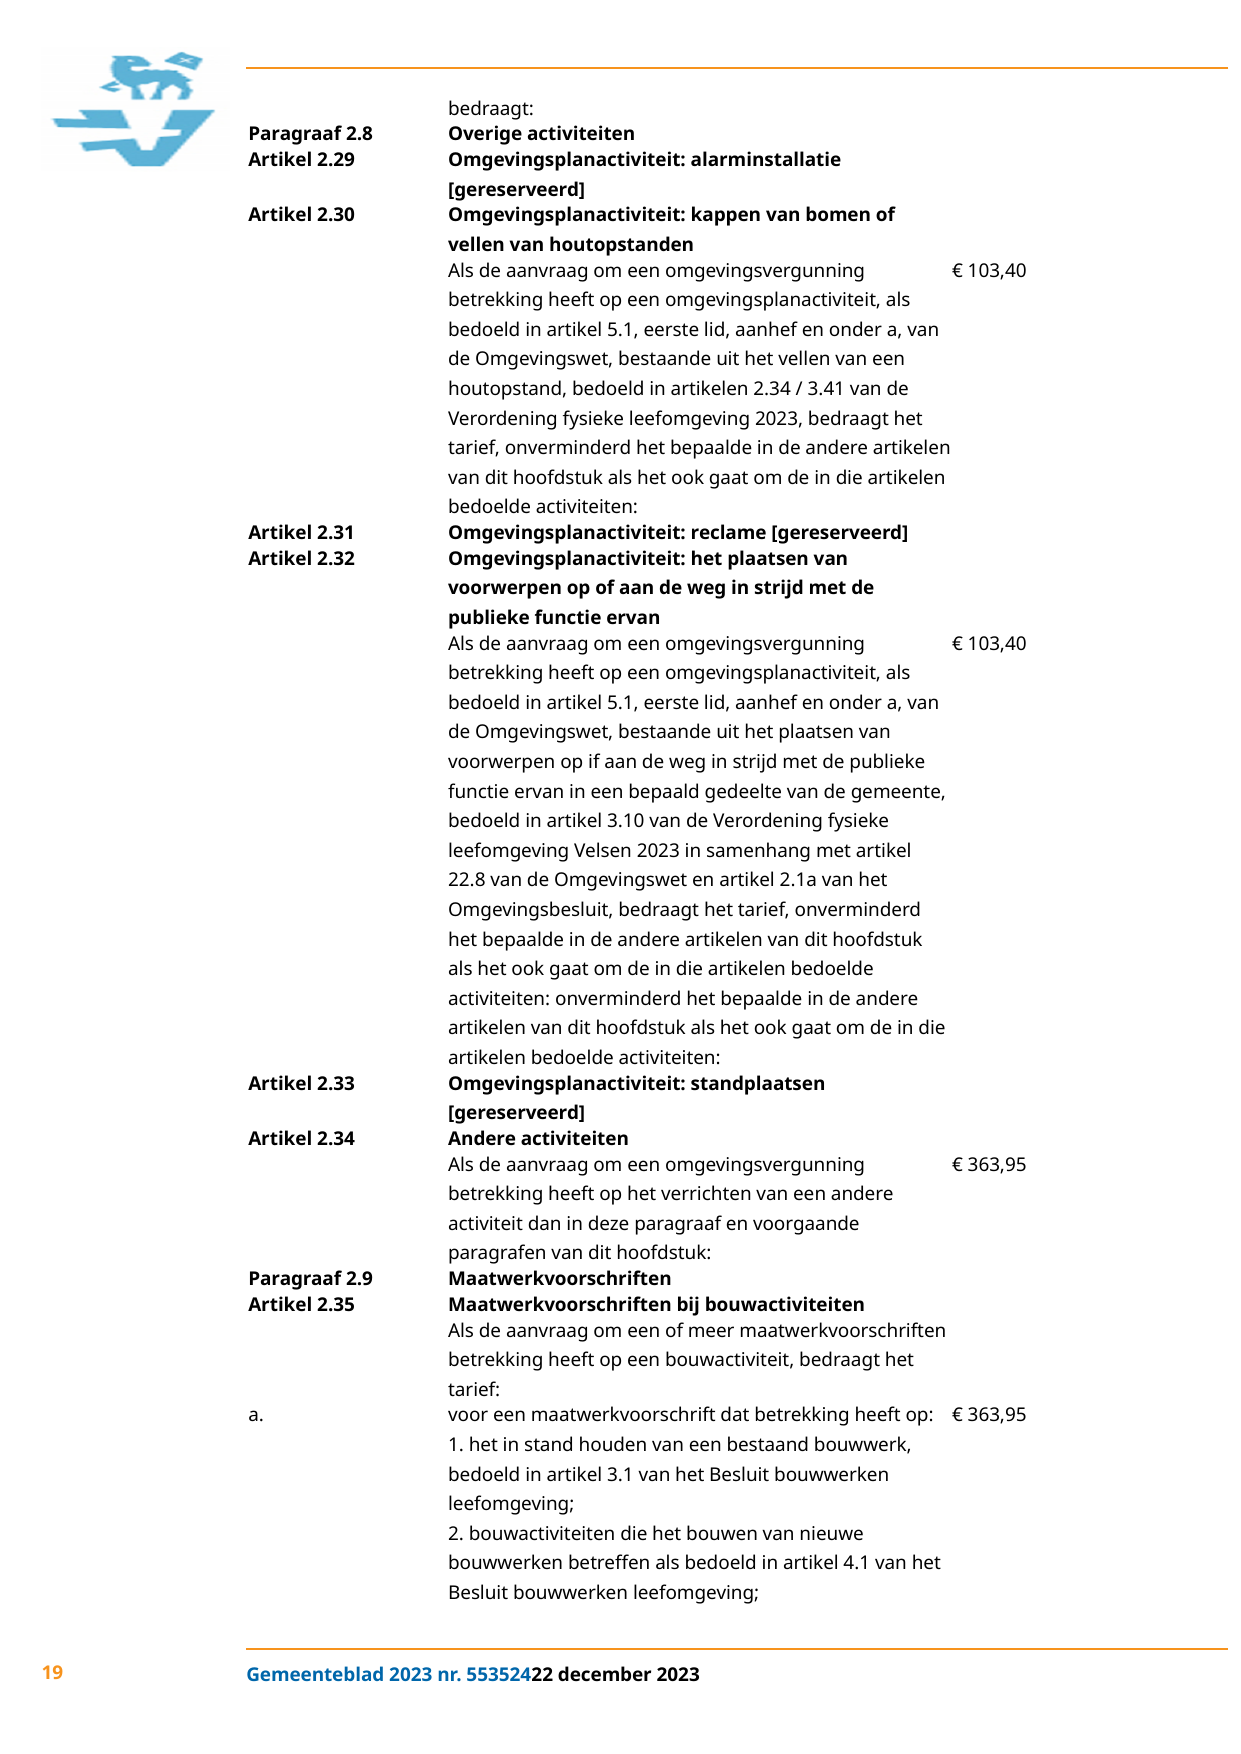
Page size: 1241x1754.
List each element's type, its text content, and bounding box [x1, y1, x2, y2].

table_cell Paragraaf 2.8 [248, 121, 448, 146]
table_cell Artikel 2.31 [248, 519, 448, 545]
table_cell Overige activiteiten [448, 121, 952, 146]
table_cell Maatwerkvoorschriften [448, 1265, 952, 1291]
table_cell Artikel 2.32 [248, 545, 448, 630]
table_cell Artikel 2.35 [248, 1291, 448, 1317]
table_cell bedraagt: [448, 95, 952, 121]
table_cell voor een maatwerkvoorschrift dat betrekking heeft op: 1. het in stand houden van een bestaand bouwwerk, bedoeld in artikel 3.1 van het Besluit bouwwerken leefomgeving; 2. bouwactiviteiten die het bouwen van nieuwe bouwwerken betreffen als bedoeld in artikel 4.1 van het Besluit bouwwerken leefomgeving; [448, 1402, 952, 1605]
table_cell [952, 1125, 1152, 1151]
table_cell Omgevingsplanactiviteit: kappen van bomen of vellen van houtopstanden [448, 202, 952, 257]
table_cell [952, 1291, 1152, 1317]
table_cell € 103,40 [952, 630, 1152, 1070]
table_cell Als de aanvraag om een omgevingsvergunning betrekking heeft op het verrichten van een andere activiteit dan in deze paragraaf en voorgaande paragrafen van dit hoofdstuk: [448, 1151, 952, 1265]
table_cell Artikel 2.34 [248, 1125, 448, 1151]
table_cell [952, 1265, 1152, 1291]
table_cell [952, 121, 1152, 146]
table_cell Omgevingsplanactiviteit: alarminstallatie [gereserveerd] [448, 146, 952, 202]
table_cell Als de aanvraag om een omgevingsvergunning betrekking heeft op een omgevingsplanactiviteit, als bedoeld in artikel 5.1, eerste lid, aanhef en onder a, van de Omgevingswet, bestaande uit het vellen van een houtopstand, bedoeld in artikelen 2.34 / 3.41 van de Verordening fysieke leefomgeving 2023, bedraagt het tarief, onverminderd het bepaalde in de andere artikelen van dit hoofdstuk als het ook gaat om de in die artikelen bedoelde activiteiten: [448, 257, 952, 519]
table_cell Artikel 2.29 [248, 146, 448, 202]
table_cell [248, 257, 448, 519]
picture [41, 47, 231, 172]
table_cell [952, 95, 1152, 121]
table_cell Artikel 2.30 [248, 202, 448, 257]
table_cell [952, 146, 1152, 202]
table_cell [248, 630, 448, 1070]
table_cell € 103,40 [952, 257, 1152, 519]
table_cell [952, 545, 1152, 630]
table_cell a. [248, 1402, 448, 1605]
table_cell € 363,95 [952, 1402, 1152, 1605]
table_cell [248, 1151, 448, 1265]
table_cell [952, 519, 1152, 545]
table_cell Als de aanvraag om een omgevingsvergunning betrekking heeft op een omgevingsplanactiviteit, als bedoeld in artikel 5.1, eerste lid, aanhef en onder a, van de Omgevingswet, bestaande uit het plaatsen van voorwerpen op if aan de weg in strijd met de publieke functie ervan in een bepaald gedeelte van de gemeente, bedoeld in artikel 3.10 van de Verordening fysieke leefomgeving Velsen 2023 in samenhang met artikel 22.8 van de Omgevingswet en artikel 2.1a van het Omgevingsbesluit, bedraagt het tarief, onverminderd het bepaalde in de andere artikelen van dit hoofdstuk als het ook gaat om de in die artikelen bedoelde activiteiten: onverminderd het bepaalde in de andere artikelen van dit hoofdstuk als het ook gaat om de in die artikelen bedoelde activiteiten: [448, 630, 952, 1070]
table_cell Maatwerkvoorschriften bij bouwactiviteiten [448, 1291, 952, 1317]
table_cell [952, 1070, 1152, 1125]
table_cell [248, 95, 448, 121]
table_cell [952, 202, 1152, 257]
table_cell [952, 1317, 1152, 1402]
table_cell € 363,95 [952, 1151, 1152, 1265]
table_cell Omgevingsplanactiviteit: standplaatsen [gereserveerd] [448, 1070, 952, 1125]
table_cell Omgevingsplanactiviteit: reclame [gereserveerd] [448, 519, 952, 545]
table_cell Omgevingsplanactiviteit: het plaatsen van voorwerpen op of aan de weg in strijd met de publieke functie ervan [448, 545, 952, 630]
table_cell Paragraaf 2.9 [248, 1265, 448, 1291]
table_cell Artikel 2.33 [248, 1070, 448, 1125]
table_cell [248, 1317, 448, 1402]
table_cell Andere activiteiten [448, 1125, 952, 1151]
table_cell Als de aanvraag om een of meer maatwerkvoorschriften betrekking heeft op een bouwactiviteit, bedraagt het tarief: [448, 1317, 952, 1402]
